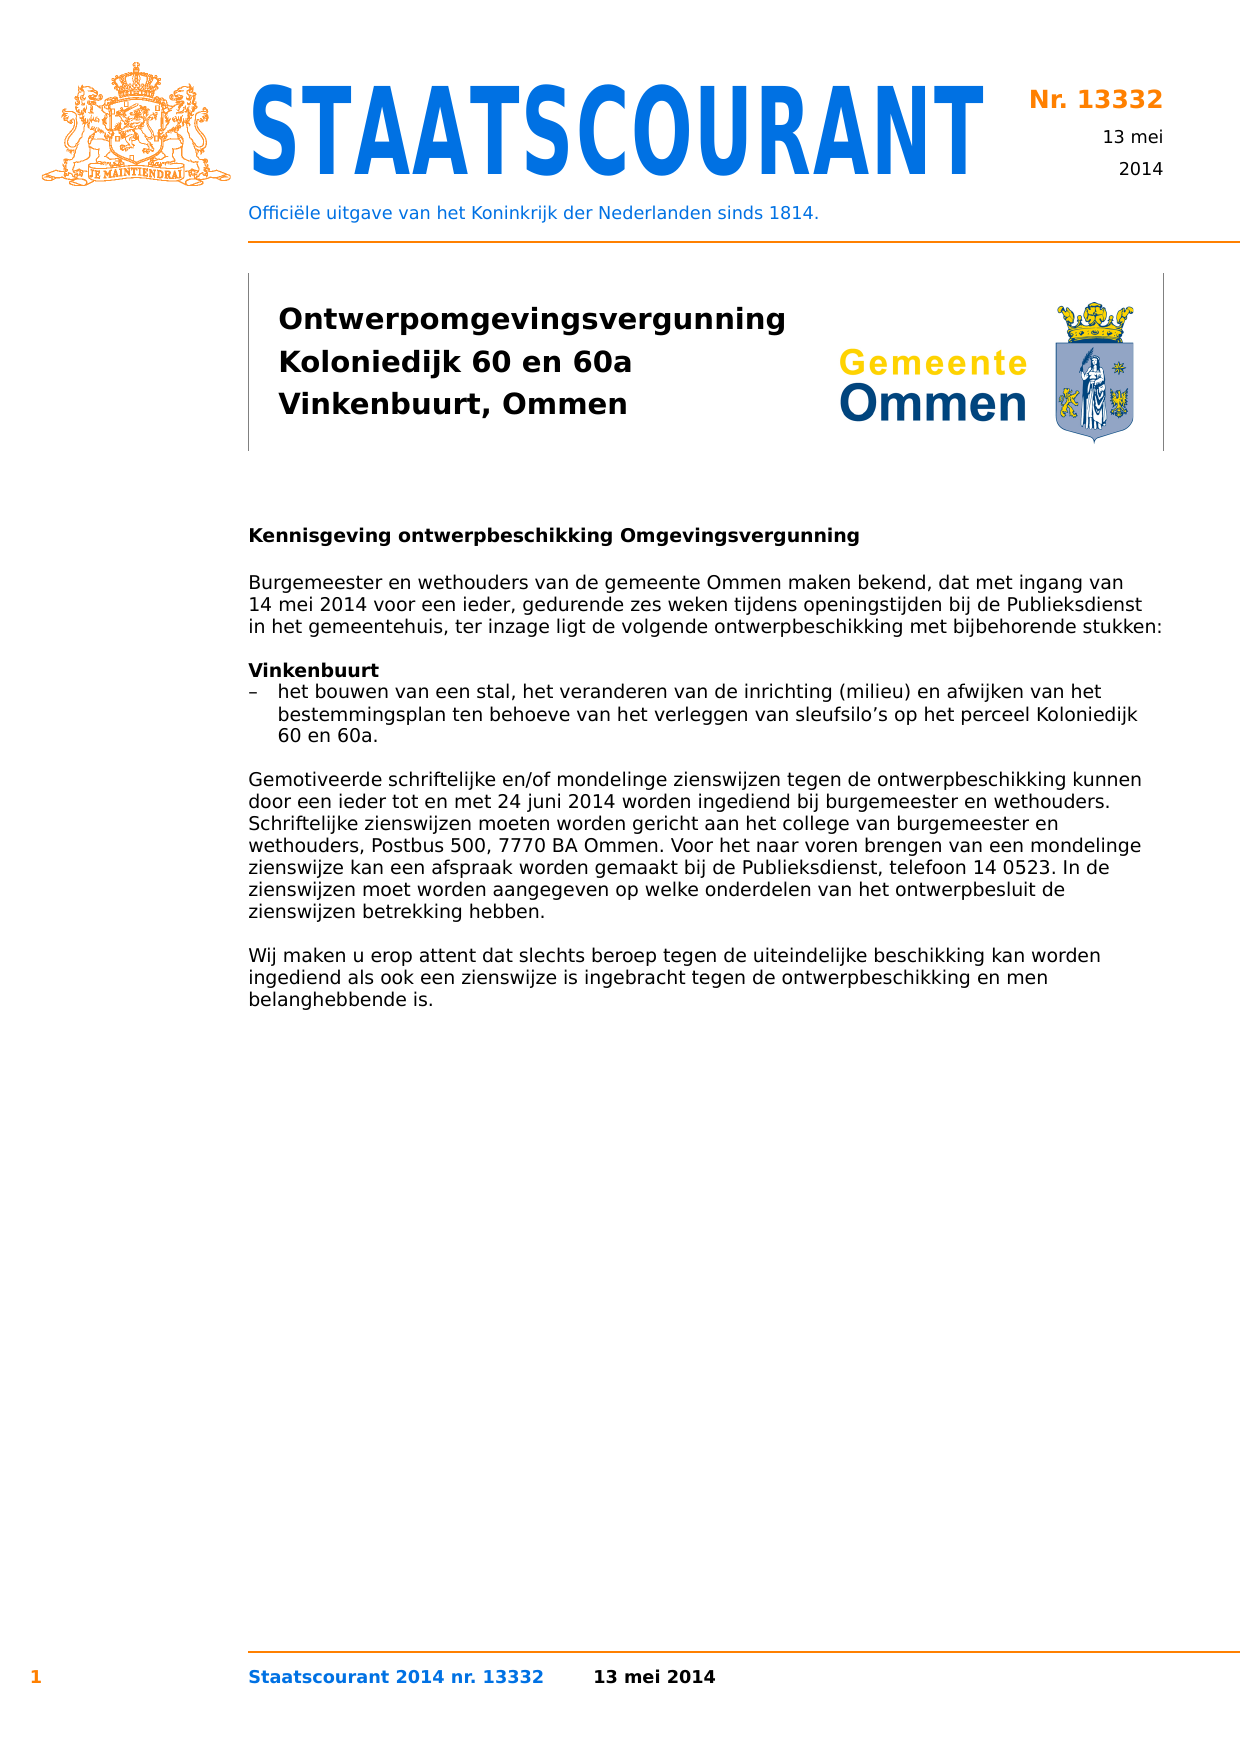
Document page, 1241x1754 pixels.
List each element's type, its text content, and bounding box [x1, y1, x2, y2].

table_header [25, 62, 248, 241]
text Burgemeester en wethouders van de gemeente Ommen maken bekend, dat met ingang van 14 mei 2014 voor een ieder, gedurende zes weken tijdens openingstijden bij de Publieksdienst in het gemeentehuis, ter inzage ligt de volgende ontwerpbeschikking met bijbehorende stukken: [248, 572, 1163, 638]
subtitle Kennisgeving ontwerpbeschikking Omgevingsvergunning [248, 525, 1163, 547]
table_header Nr. 13332 [998, 62, 1240, 121]
text Vinkenbuurt [248, 659, 1163, 681]
subtitle Ontwerpomgevingsvergunning Koloniedijk 60 en 60a Vinkenbuurt, Ommen [249, 273, 1163, 451]
text Wij maken u erop attent dat slechts beroep tegen de uiteindelijke beschikking kan worden ingediend als ook een zienswijze is ingebracht tegen de ontwerpbeschikking en men belanghebbende is. [248, 945, 1163, 1011]
table_cell 2014 [998, 153, 1240, 203]
table_cell Officiële uitgave van het Koninkrijk der Nederlanden sinds 1814. [248, 203, 1240, 241]
text – het bouwen van een stal, het veranderen van de inrichting (milieu) en afwijken van het bestemmingsplan ten behoeve van het verleggen van sleufsilo’s op het perceel Koloniedijk 60 en 60a. [248, 681, 1163, 747]
picture [41, 62, 231, 186]
table_cell 13 mei [998, 121, 1240, 153]
text Gemotiveerde schriftelijke en/of mondelinge zienswijzen tegen de ontwerpbeschikking kunnen door een ieder tot en met 24 juni 2014 worden ingediend bij burgemeester en wethouders. Schriftelijke zienswijzen moeten worden gericht aan het college van burgemeester en wethouders, Postbus 500, 7770 BA Ommen. Voor het naar voren brengen van een mondelinge zienswijze kan een afspraak worden gemaakt bij de Publieksdienst, telefoon 14 0523. In de zienswijzen moet worden aangegeven op welke onderdelen van het ontwerpbesluit de zienswijzen betrekking hebben. [248, 769, 1163, 923]
picture [838, 302, 1134, 451]
table_header STAATSCOURANT [248, 62, 998, 203]
